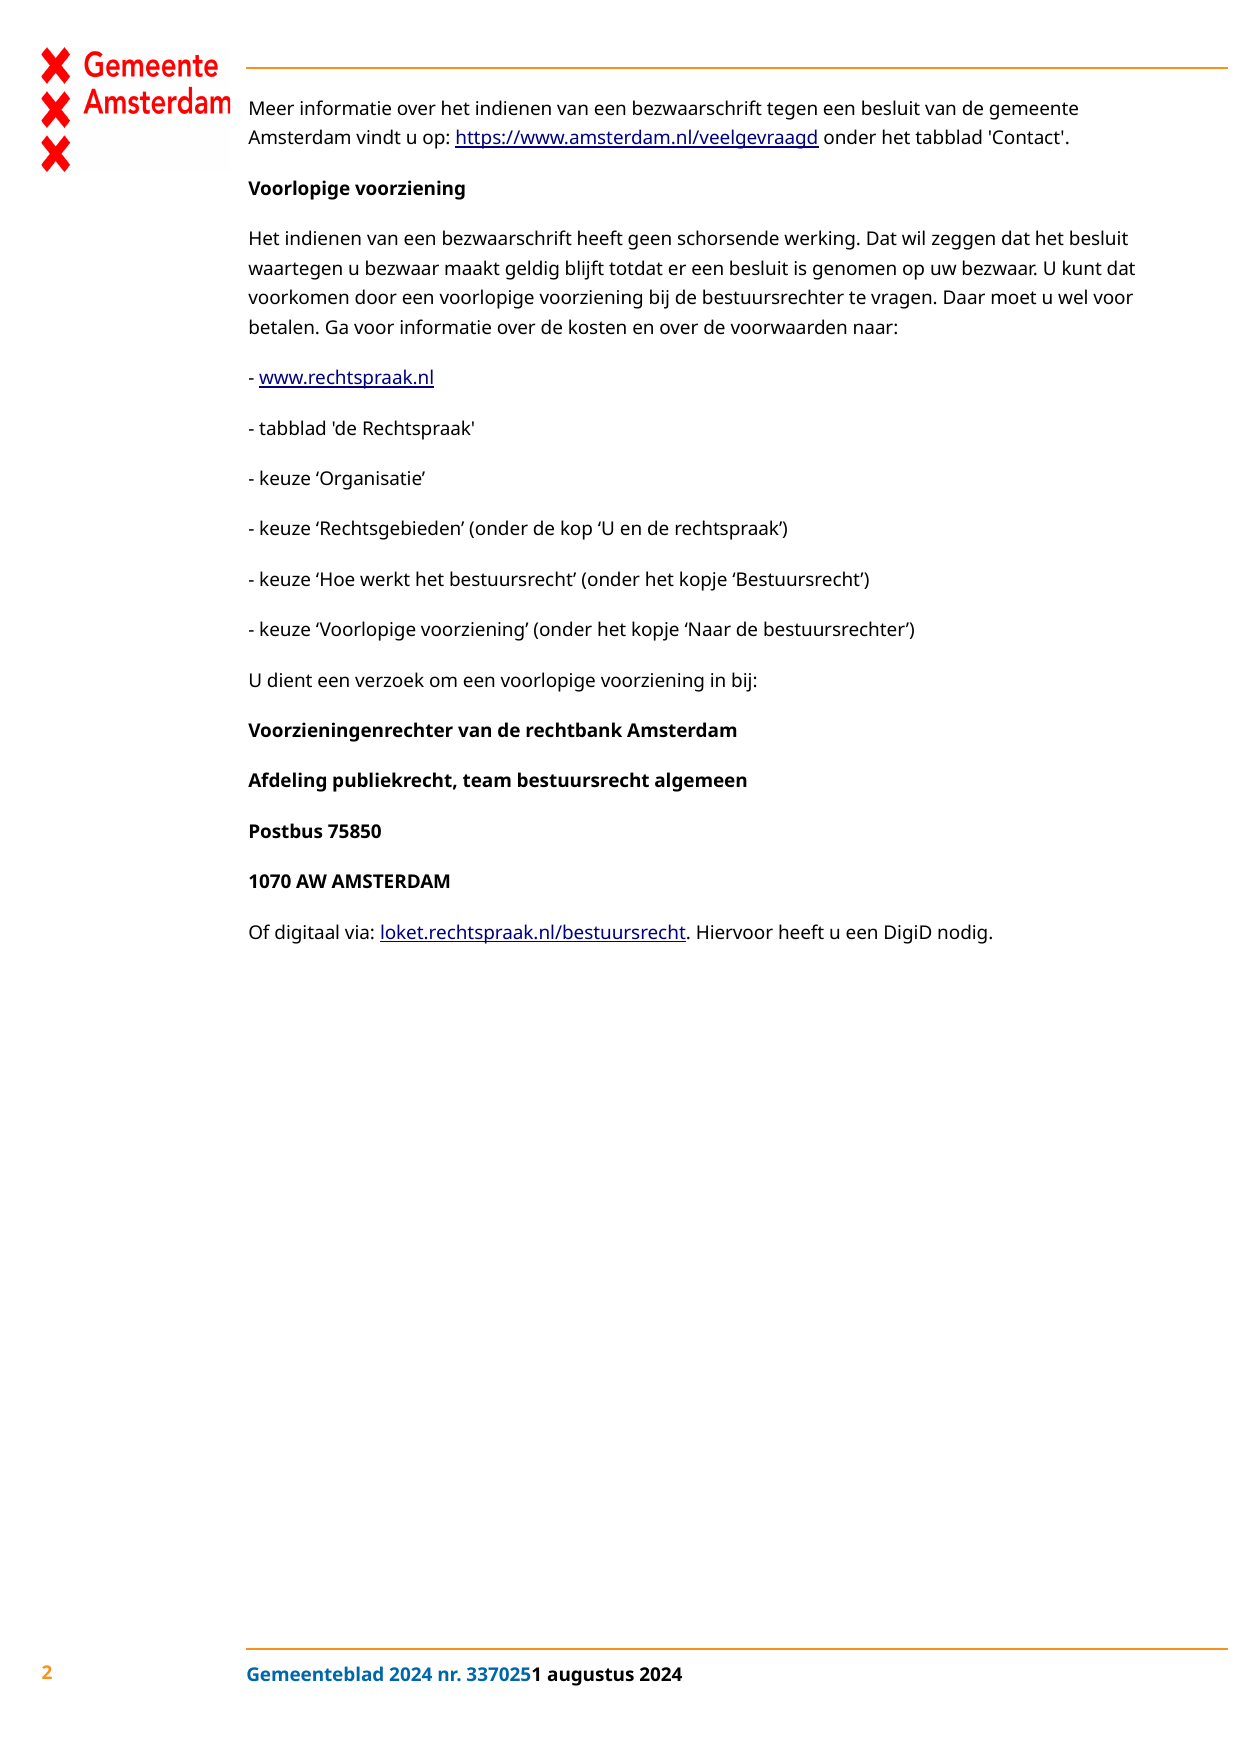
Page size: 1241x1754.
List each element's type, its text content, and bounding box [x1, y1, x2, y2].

text Voorzieningenrechter van de rechtbank Amsterdam [248, 717, 1152, 743]
text - tabblad 'de Rechtspraak' [248, 415, 1152, 441]
picture [41, 47, 231, 172]
text Het indienen van een bezwaarschrift heeft geen schorsende werking. Dat wil zeggen dat het besluit waartegen u bezwaar maakt geldig blijft totdat er een besluit is genomen op uw bezwaar. U kunt dat voorkomen door een voorlopige voorziening bij de bestuursrechter te vragen. Daar moet u wel voor betalen. Ga voor informatie over de kosten en over de voorwaarden naar: [248, 225, 1152, 340]
text - www.rechtspraak.nl [248, 364, 1152, 390]
text Of digitaal via: loket.rechtspraak.nl/bestuursrecht. Hiervoor heeft u een DigiD nodig. [248, 919, 1152, 945]
text Postbus 75850 [248, 818, 1152, 844]
text U dient een verzoek om een voorlopige voorziening in bij: [248, 667, 1152, 693]
text - keuze ‘Organisatie’ [248, 465, 1152, 491]
text Afdeling publiekrecht, team bestuursrecht algemeen [248, 768, 1152, 793]
text Voorlopige voorziening [248, 175, 1152, 201]
text - keuze ‘Rechtsgebieden’ (onder de kop ‘U en de rechtspraak’) [248, 516, 1152, 541]
text - keuze ‘Voorlopige voorziening’ (onder het kopje ‘Naar de bestuursrechter’) [248, 616, 1152, 642]
text 1070 AW AMSTERDAM [248, 868, 1152, 894]
text Meer informatie over het indienen van een bezwaarschrift tegen een besluit van de gemeente Amsterdam vindt u op: https://www.amsterdam.nl/veelgevraagd onder het tabblad 'Contact'. [248, 95, 1152, 150]
text - keuze ‘Hoe werkt het bestuursrecht’ (onder het kopje ‘Bestuursrecht’) [248, 566, 1152, 592]
